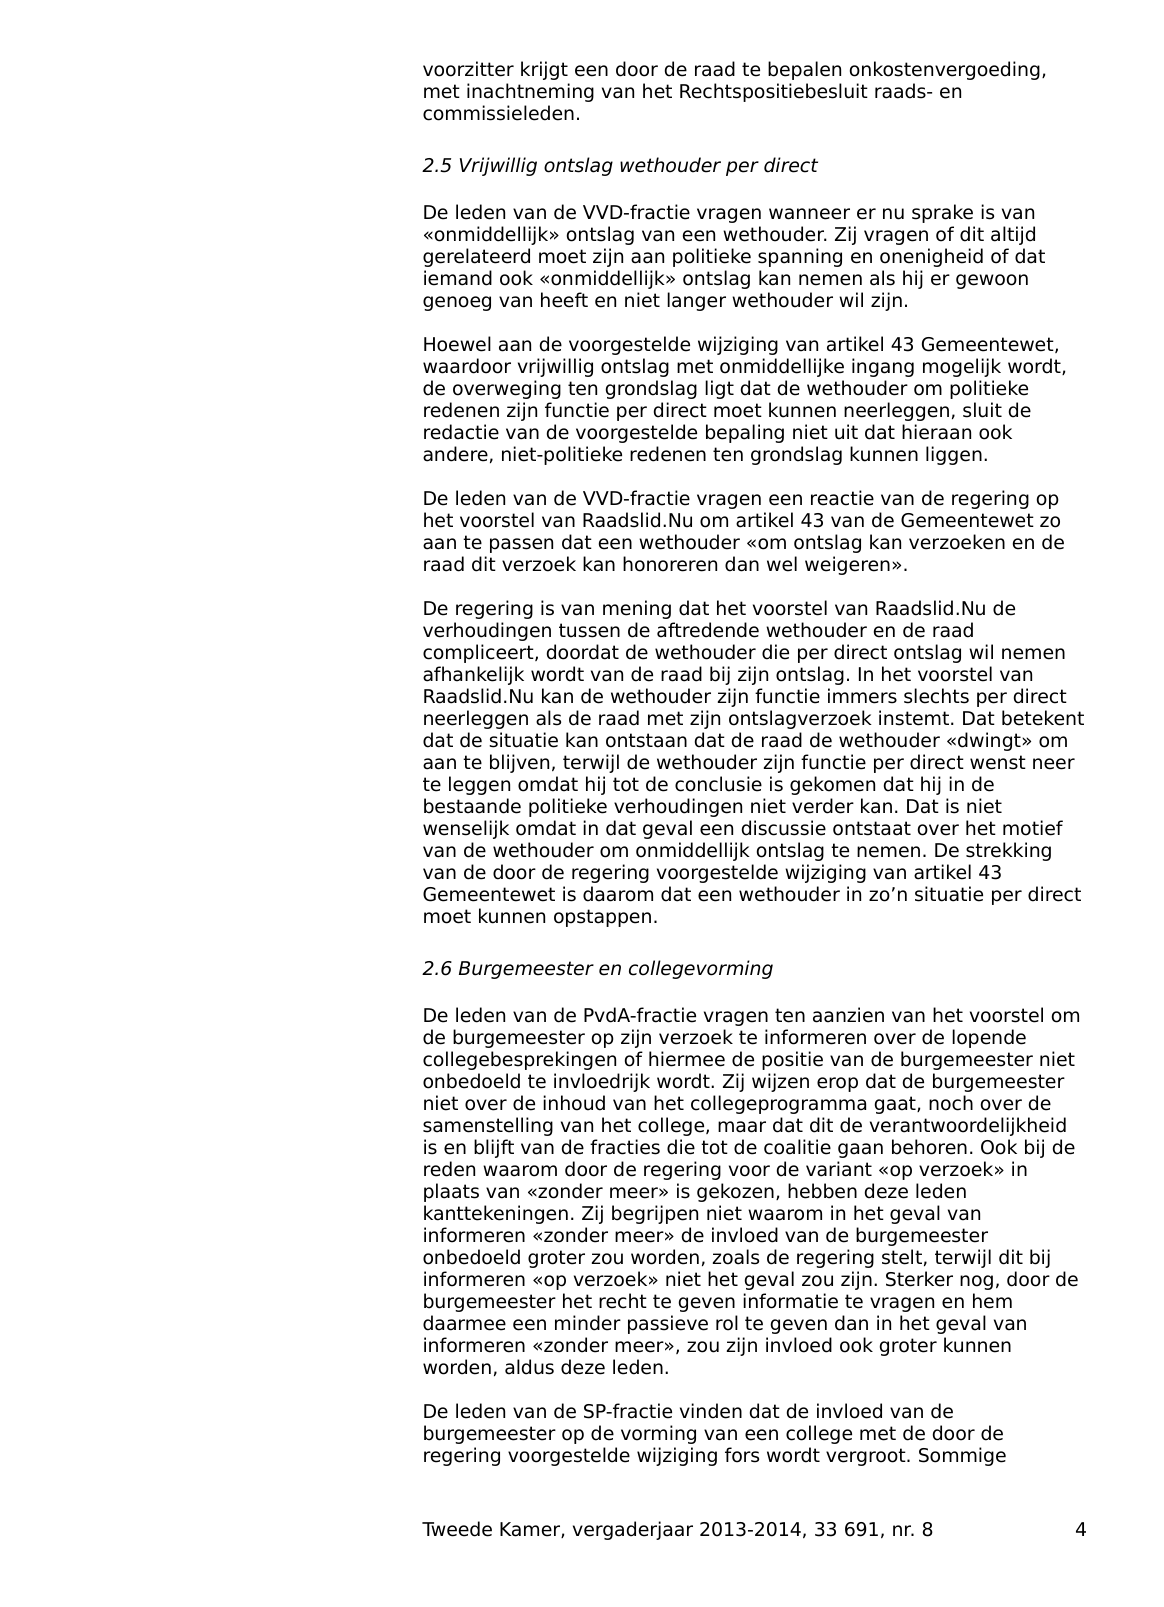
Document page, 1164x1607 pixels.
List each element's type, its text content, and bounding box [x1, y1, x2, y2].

text De leden van de VVD-fractie vragen wanneer er nu sprake is van «onmiddellijk» ontslag van een wethouder. Zij vragen of dit altijd gerelateerd moet zijn aan politieke spanning en onenigheid of dat iemand ook «onmiddellijk» ontslag kan nemen als hij er gewoon genoeg van heeft en niet langer wethouder wil zijn. [422, 202, 1087, 312]
text De leden van de PvdA-fractie vragen ten aanzien van het voorstel om de burgemeester op zijn verzoek te informeren over de lopende collegebesprekingen of hiermee de positie van de burgemeester niet onbedoeld te invloedrijk wordt. Zij wijzen erop dat de burgemeester niet over de inhoud van het collegeprogramma gaat, noch over de samenstelling van het college, maar dat dit de verantwoordelijkheid is en blijft van de fracties die tot de coalitie gaan behoren. Ook bij de reden waarom door de regering voor de variant «op verzoek» in plaats van «zonder meer» is gekozen, hebben deze leden kanttekeningen. Zij begrijpen niet waarom in het geval van informeren «zonder meer» de invloed van de burgemeester onbedoeld groter zou worden, zoals de regering stelt, terwijl dit bij informeren «op verzoek» niet het geval zou zijn. Sterker nog, door de burgemeester het recht te geven informatie te vragen en hem daarmee een minder passieve rol te geven dan in het geval van informeren «zonder meer», zou zijn invloed ook groter kunnen worden, aldus deze leden. [422, 1005, 1087, 1378]
text voorzitter krijgt een door de raad te bepalen onkostenvergoeding, met inachtneming van het Rechtspositiebesluit raads- en commissieleden. [422, 59, 1087, 125]
subtitle 2.5 Vrijwillig ontslag wethouder per direct [422, 155, 1087, 177]
text De leden van de VVD-fractie vragen een reactie van de regering op het voorstel van Raadslid.Nu om artikel 43 van de Gemeentewet zo aan te passen dat een wethouder «om ontslag kan verzoeken en de raad dit verzoek kan honoreren dan wel weigeren». [422, 488, 1087, 576]
text De leden van de SP-fractie vinden dat de invloed van de burgemeester op de vorming van een college met de door de regering voorgestelde wijziging fors wordt vergroot. Sommige [422, 1401, 1087, 1467]
text Hoewel aan de voorgestelde wijziging van artikel 43 Gemeentewet, waardoor vrijwillig ontslag met onmiddellijke ingang mogelijk wordt, de overweging ten grondslag ligt dat de wethouder om politieke redenen zijn functie per direct moet kunnen neerleggen, sluit de redactie van de voorgestelde bepaling niet uit dat hieraan ook andere, niet-politieke redenen ten grondslag kunnen liggen. [422, 334, 1087, 466]
text De regering is van mening dat het voorstel van Raadslid.Nu de verhoudingen tussen de aftredende wethouder en de raad compliceert, doordat de wethouder die per direct ontslag wil nemen afhankelijk wordt van de raad bij zijn ontslag. In het voorstel van Raadslid.Nu kan de wethouder zijn functie immers slechts per direct neerleggen als de raad met zijn ontslagverzoek instemt. Dat betekent dat de situatie kan ontstaan dat de raad de wethouder «dwingt» om aan te blijven, terwijl de wethouder zijn functie per direct wenst neer te leggen omdat hij tot de conclusie is gekomen dat hij in de bestaande politieke verhoudingen niet verder kan. Dat is niet wenselijk omdat in dat geval een discussie ontstaat over het motief van de wethouder om onmiddellijk ontslag te nemen. De strekking van de door de regering voorgestelde wijziging van artikel 43 Gemeentewet is daarom dat een wethouder in zo’n situatie per direct moet kunnen opstappen. [422, 598, 1087, 928]
subtitle 2.6 Burgemeester en collegevorming [422, 958, 1087, 980]
